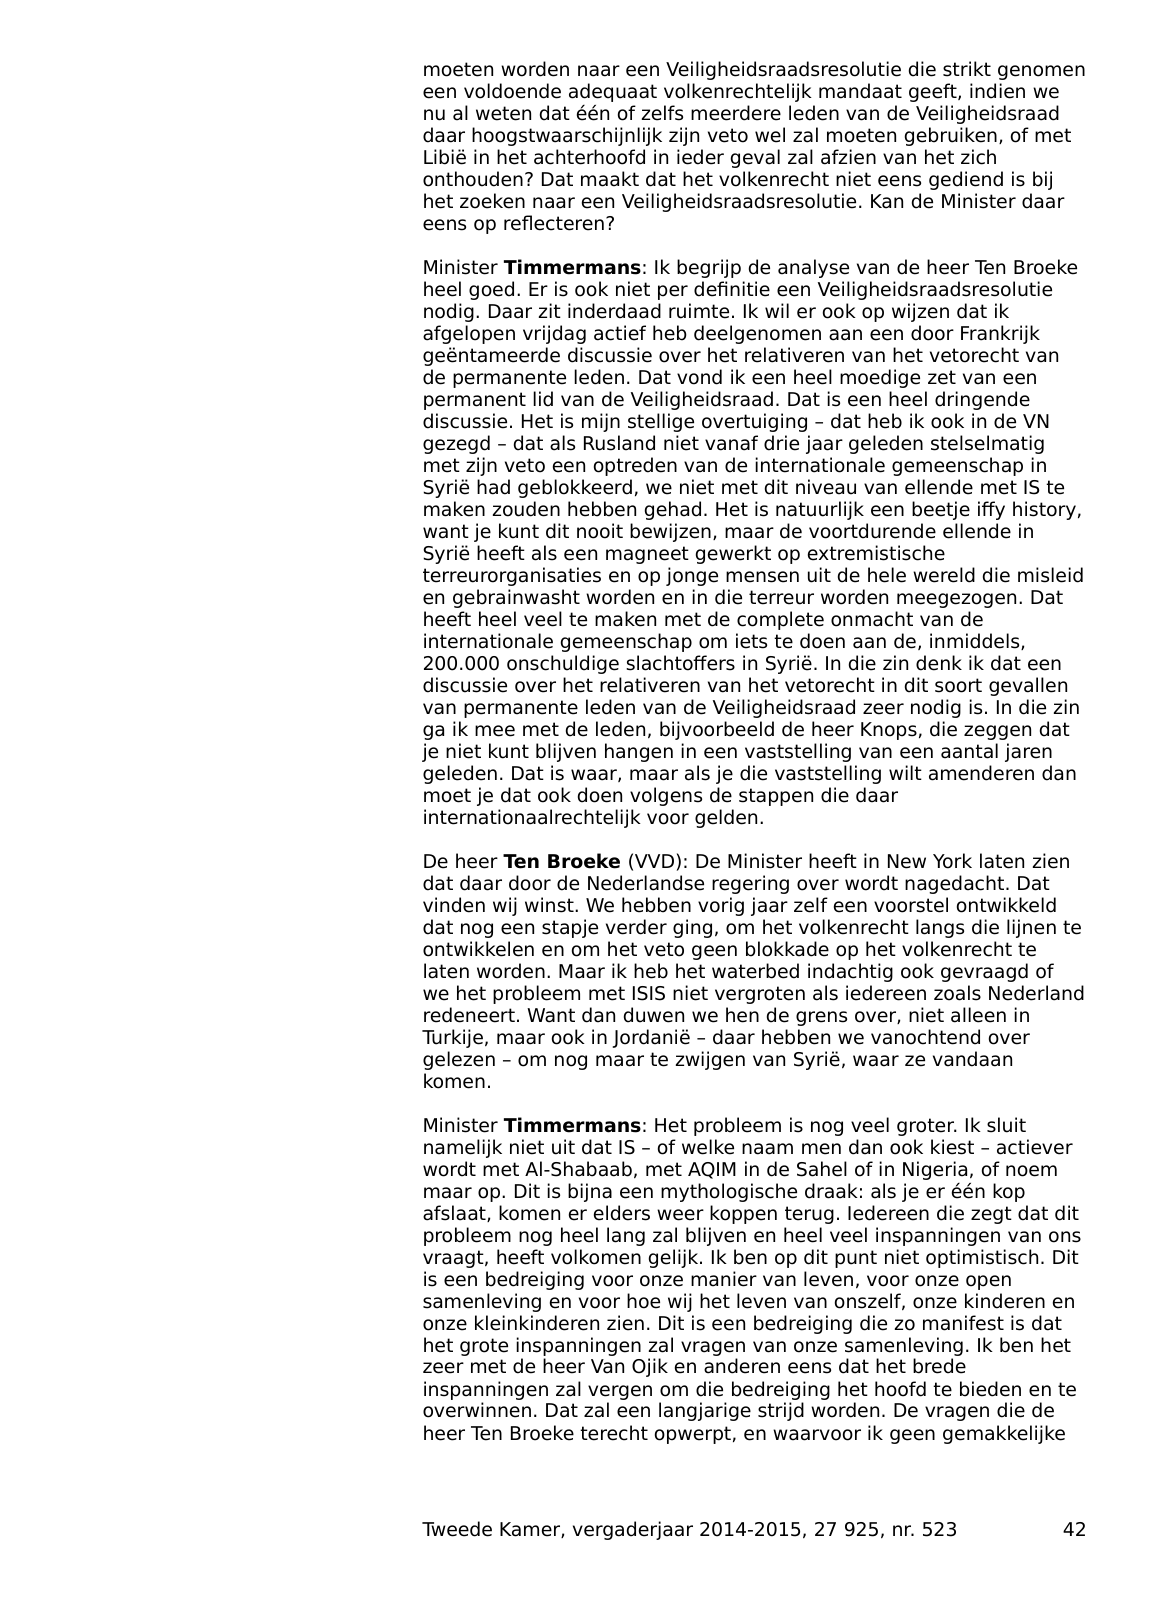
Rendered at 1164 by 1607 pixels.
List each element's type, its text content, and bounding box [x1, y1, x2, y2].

text De heer Ten Broeke (VVD): De Minister heeft in New York laten zien dat daar door de Nederlandse regering over wordt nagedacht. Dat vinden wij winst. We hebben vorig jaar zelf een voorstel ontwikkeld dat nog een stapje verder ging, om het volkenrecht langs die lijnen te ontwikkelen en om het veto geen blokkade op het volkenrecht te laten worden. Maar ik heb het waterbed indachtig ook gevraagd of we het probleem met ISIS niet vergroten als iedereen zoals Nederland redeneert. Want dan duwen we hen de grens over, niet alleen in Turkije, maar ook in Jordanië – daar hebben we vanochtend over gelezen – om nog maar te zwijgen van Syrië, waar ze vandaan komen. [422, 851, 1087, 1092]
text Minister Timmermans: Ik begrijp de analyse van de heer Ten Broeke heel goed. Er is ook niet per definitie een Veiligheidsraadsresolutie nodig. Daar zit inderdaad ruimte. Ik wil er ook op wijzen dat ik afgelopen vrijdag actief heb deelgenomen aan een door Frankrijk geëntameerde discussie over het relativeren van het vetorecht van de permanente leden. Dat vond ik een heel moedige zet van een permanent lid van de Veiligheidsraad. Dat is een heel dringende discussie. Het is mijn stellige overtuiging – dat heb ik ook in de VN gezegd – dat als Rusland niet vanaf drie jaar geleden stelselmatig met zijn veto een optreden van de internationale gemeenschap in Syrië had geblokkeerd, we niet met dit niveau van ellende met IS te maken zouden hebben gehad. Het is natuurlijk een beetje iffy history, want je kunt dit nooit bewijzen, maar de voortdurende ellende in Syrië heeft als een magneet gewerkt op extremistische terreurorganisaties en op jonge mensen uit de hele wereld die misleid en gebrainwasht worden en in die terreur worden meegezogen. Dat heeft heel veel te maken met de complete onmacht van de internationale gemeenschap om iets te doen aan de, inmiddels, 200.000 onschuldige slachtoffers in Syrië. In die zin denk ik dat een discussie over het relativeren van het vetorecht in dit soort gevallen van permanente leden van de Veiligheidsraad zeer nodig is. In die zin ga ik mee met de leden, bijvoorbeeld de heer Knops, die zeggen dat je niet kunt blijven hangen in een vaststelling van een aantal jaren geleden. Dat is waar, maar als je die vaststelling wilt amenderen dan moet je dat ook doen volgens de stappen die daar internationaalrechtelijk voor gelden. [422, 257, 1087, 828]
text moeten worden naar een Veiligheidsraadsresolutie die strikt genomen een voldoende adequaat volkenrechtelijk mandaat geeft, indien we nu al weten dat één of zelfs meerdere leden van de Veiligheidsraad daar hoogstwaarschijnlijk zijn veto wel zal moeten gebruiken, of met Libië in het achterhoofd in ieder geval zal afzien van het zich onthouden? Dat maakt dat het volkenrecht niet eens gediend is bij het zoeken naar een Veiligheidsraadsresolutie. Kan de Minister daar eens op reflecteren? [422, 59, 1087, 235]
text Minister Timmermans: Het probleem is nog veel groter. Ik sluit namelijk niet uit dat IS – of welke naam men dan ook kiest – actiever wordt met Al-Shabaab, met AQIM in de Sahel of in Nigeria, of noem maar op. Dit is bijna een mythologische draak: als je er één kop afslaat, komen er elders weer koppen terug. Iedereen die zegt dat dit probleem nog heel lang zal blijven en heel veel inspanningen van ons vraagt, heeft volkomen gelijk. Ik ben op dit punt niet optimistisch. Dit is een bedreiging voor onze manier van leven, voor onze open samenleving en voor hoe wij het leven van onszelf, onze kinderen en onze kleinkinderen zien. Dit is een bedreiging die zo manifest is dat het grote inspanningen zal vragen van onze samenleving. Ik ben het zeer met de heer Van Ojik en anderen eens dat het brede inspanningen zal vergen om die bedreiging het hoofd te bieden en te overwinnen. Dat zal een langjarige strijd worden. De vragen die de heer Ten Broeke terecht opwerpt, en waarvoor ik geen gemakkelijke [422, 1115, 1087, 1444]
